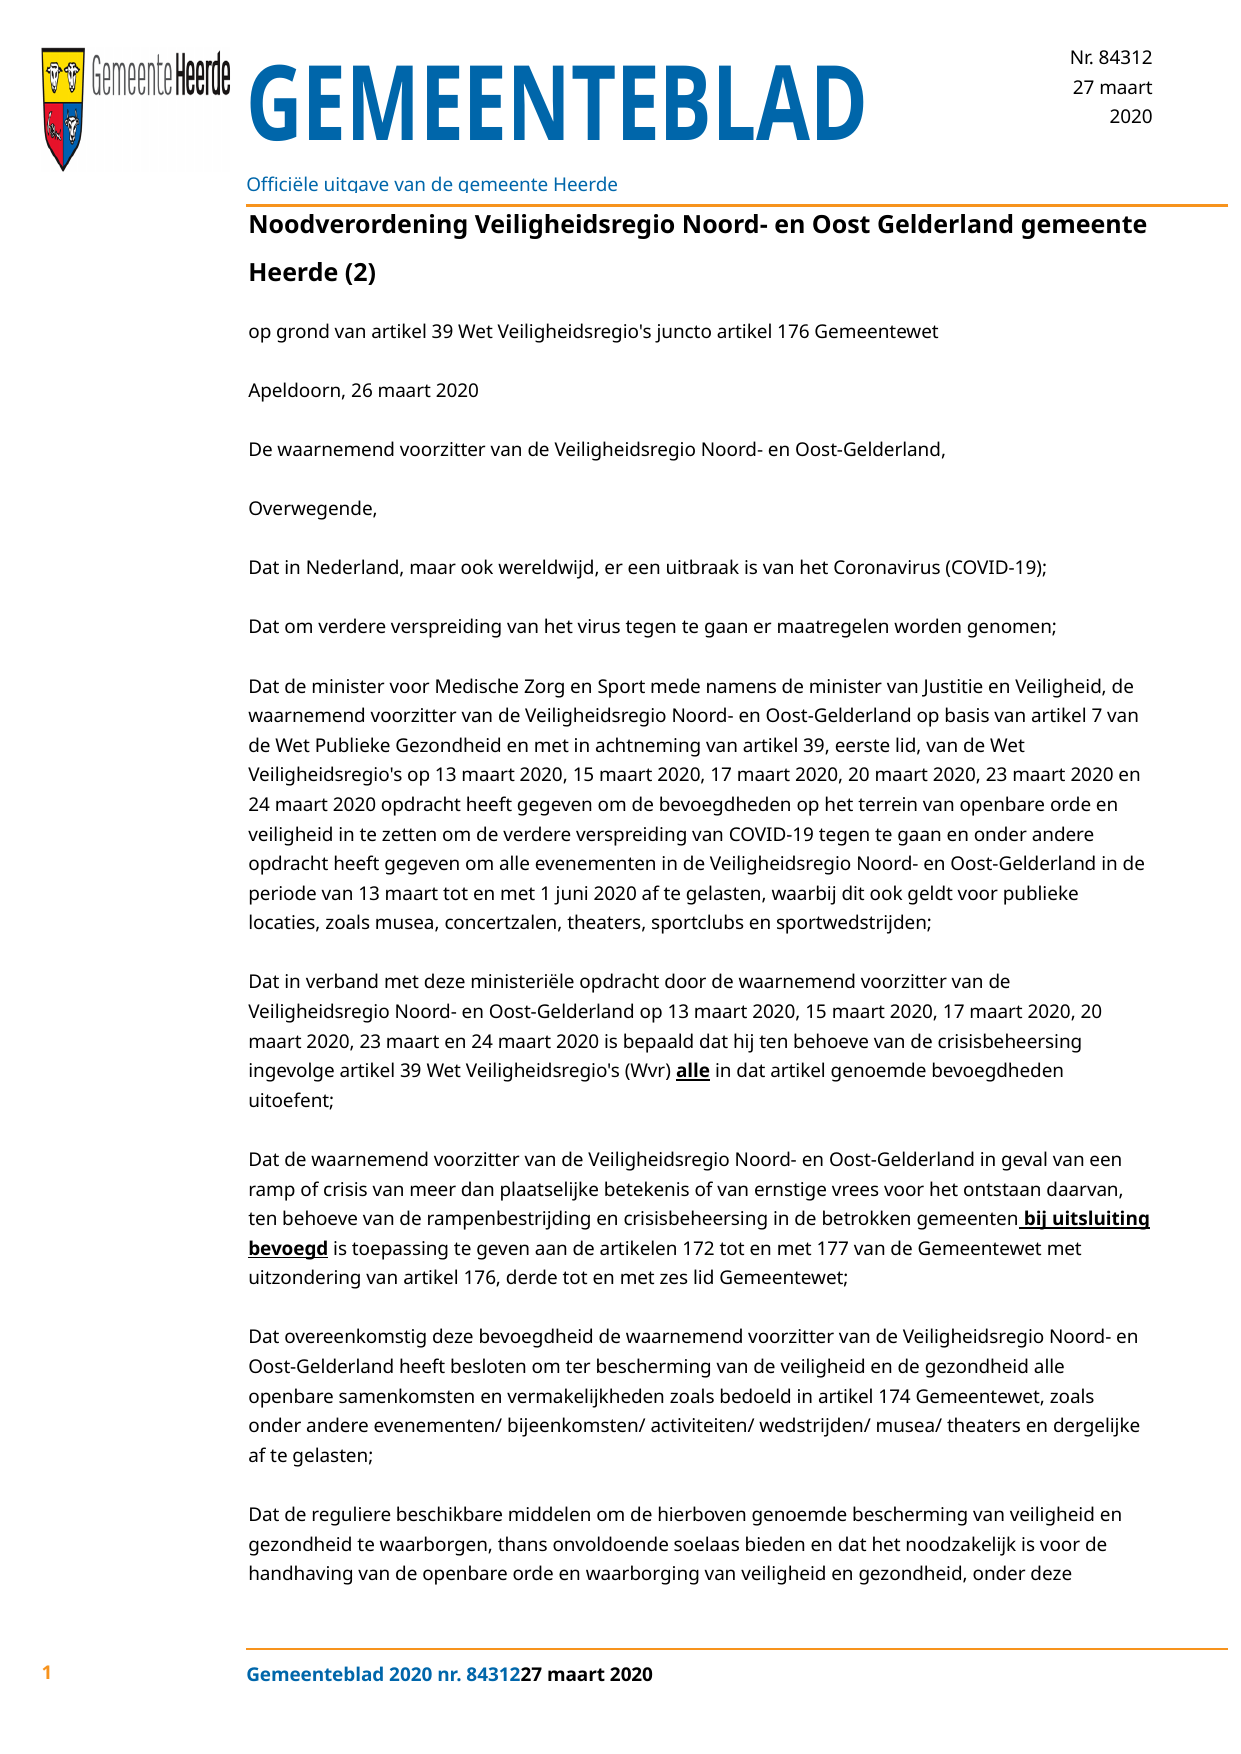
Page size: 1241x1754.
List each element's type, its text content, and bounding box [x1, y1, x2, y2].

picture [41, 47, 231, 172]
text Noodverordening Veiligheidsregio Noord- en Oost Gelderland gemeente Heerde (2) [248, 207, 1152, 288]
text Dat om verdere verspreiding van het virus tegen te gaan er maatregelen worden genomen; [248, 614, 1152, 639]
text Dat in verband met deze ministeriële opdracht door de waarnemend voorzitter van de Veiligheidsregio Noord- en Oost-Gelderland op 13 maart 2020, 15 maart 2020, 17 maart 2020, 20 maart 2020, 23 maart en 24 maart 2020 is bepaald dat hij ten behoeve van de crisisbeheersing ingevolge artikel 39 Wet Veiligheidsregio's (Wvr) alle in dat artikel genoemde bevoegdheden uitoefent; [248, 969, 1152, 1113]
text Dat overeenkomstig deze bevoegdheid de waarnemend voorzitter van de Veiligheidsregio Noord- en Oost-Gelderland heeft besloten om ter bescherming van de veiligheid en de gezondheid alle openbare samenkomsten en vermakelijkheden zoals bedoeld in artikel 174 Gemeentewet, zoals onder andere evenementen/ bijeenkomsten/ activiteiten/ wedstrijden/ musea/ theaters en dergelijke af te gelasten; [248, 1324, 1152, 1468]
text Overwegende, [248, 495, 1152, 521]
text Apeldoorn, 26 maart 2020 [248, 377, 1152, 403]
text op grond van artikel 39 Wet Veiligheidsregio's juncto artikel 176 Gemeentewet [248, 318, 1152, 344]
text Dat in Nederland, maar ook wereldwijd, er een uitbraak is van het Coronavirus (COVID-19); [248, 554, 1152, 580]
text Dat de waarnemend voorzitter van de Veiligheidsregio Noord- en Oost-Gelderland in geval van een ramp of crisis van meer dan plaatselijke betekenis of van ernstige vrees voor het ontstaan daarvan, ten behoeve van de rampenbestrijding en crisisbeheersing in de betrokken gemeenten bij uitsluiting bevoegd is toepassing te geven aan de artikelen 172 tot en met 177 van de Gemeentewet met uitzondering van artikel 176, derde tot en met zes lid Gemeentewet; [248, 1146, 1152, 1290]
text Dat de minister voor Medische Zorg en Sport mede namens de minister van Justitie en Veiligheid, de waarnemend voorzitter van de Veiligheidsregio Noord- en Oost-Gelderland op basis van artikel 7 van de Wet Publieke Gezondheid en met in achtneming van artikel 39, eerste lid, van de Wet Veiligheidsregio's op 13 maart 2020, 15 maart 2020, 17 maart 2020, 20 maart 2020, 23 maart 2020 en 24 maart 2020 opdracht heeft gegeven om de bevoegdheden op het terrein van openbare orde en veiligheid in te zetten om de verdere verspreiding van COVID-19 tegen te gaan en onder andere opdracht heeft gegeven om alle evenementen in de Veiligheidsregio Noord- en Oost-Gelderland in de periode van 13 maart tot en met 1 juni 2020 af te gelasten, waarbij dit ook geldt voor publieke locaties, zoals musea, concertzalen, theaters, sportclubs en sportwedstrijden; [248, 673, 1152, 935]
text Dat de reguliere beschikbare middelen om de hierboven genoemde bescherming van veiligheid en gezondheid te waarborgen, thans onvoldoende soelaas bieden en dat het noodzakelijk is voor de handhaving van de openbare orde en waarborging van veiligheid en gezondheid, onder deze [248, 1501, 1152, 1586]
text De waarnemend voorzitter van de Veiligheidsregio Noord- en Oost-Gelderland, [248, 436, 1152, 462]
